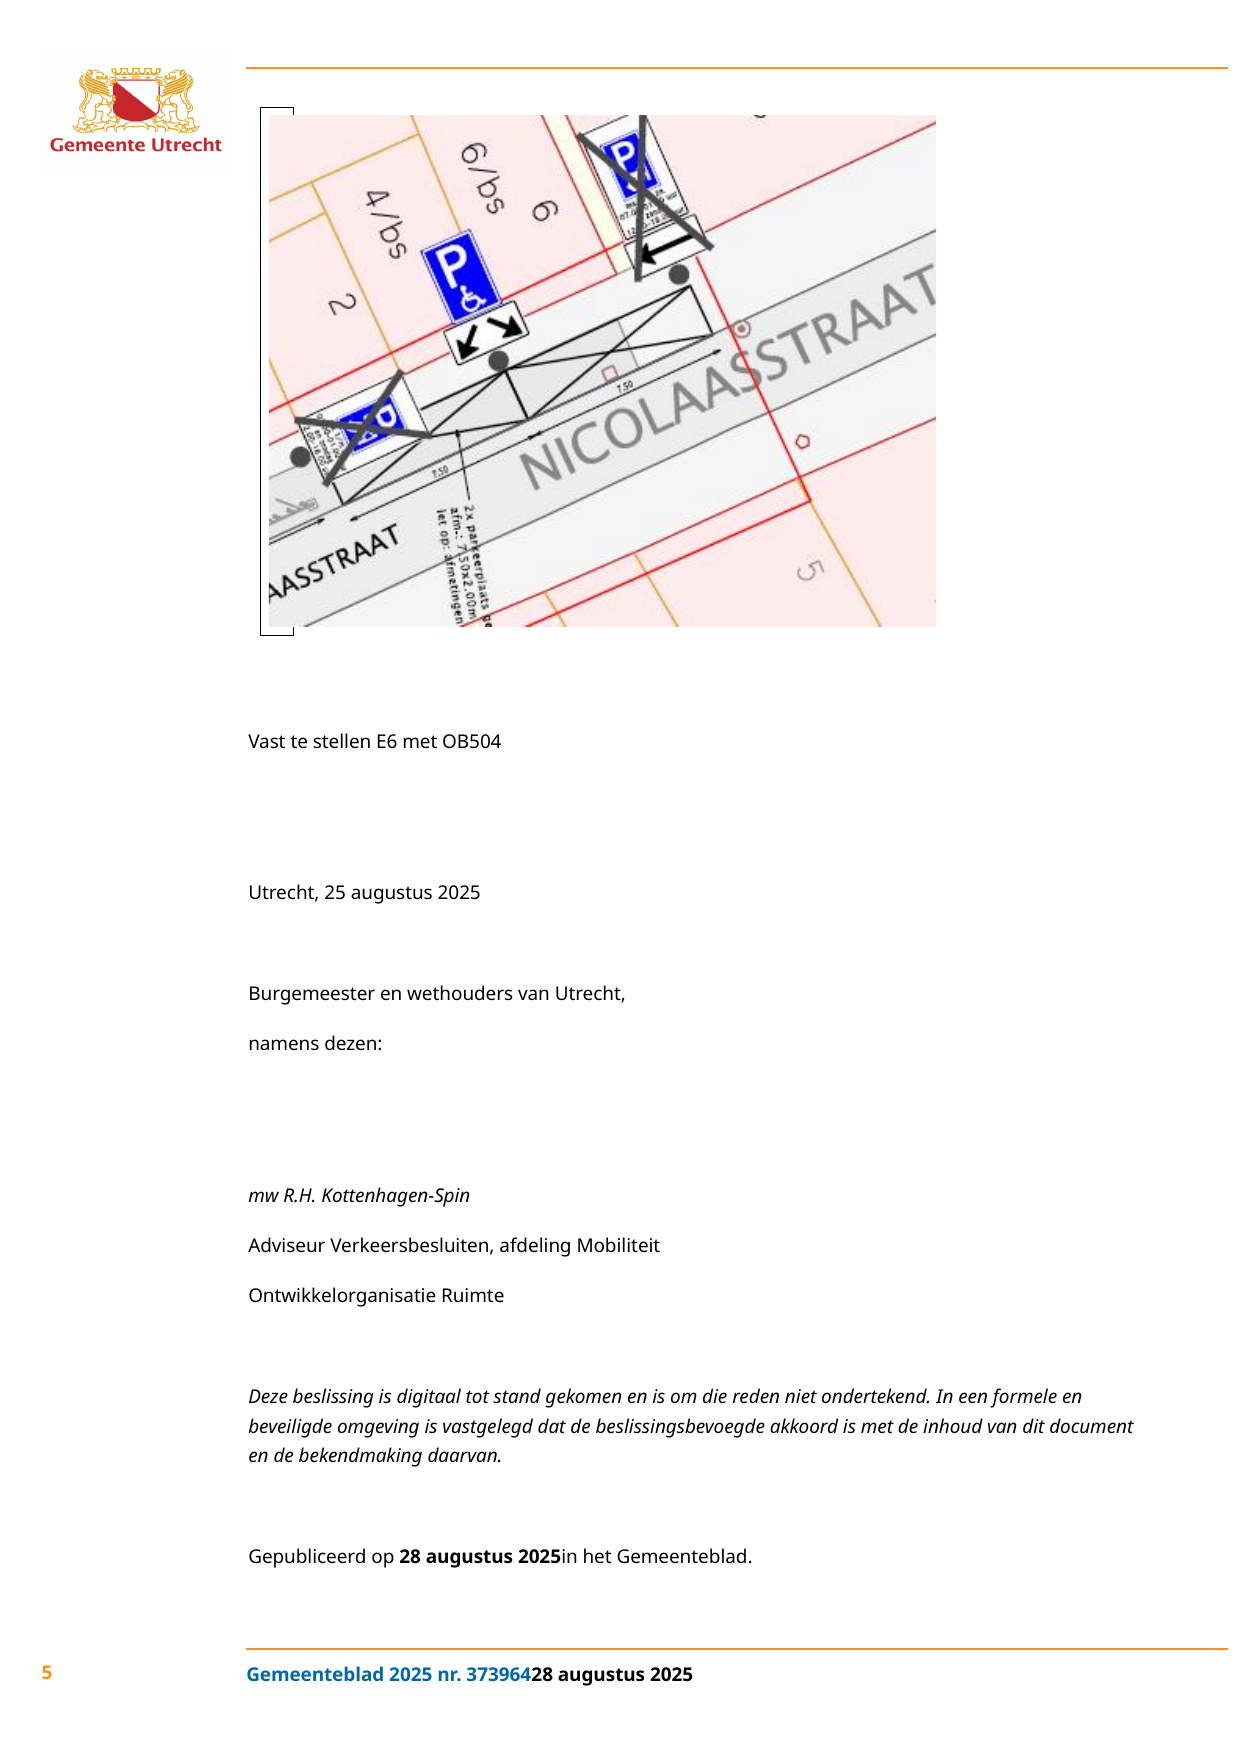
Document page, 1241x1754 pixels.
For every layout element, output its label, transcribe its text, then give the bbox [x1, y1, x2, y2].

text namens dezen: [248, 1031, 1152, 1056]
picture [268, 115, 937, 627]
text Deze beslissing is digitaal tot stand gekomen en is om die reden niet ondertekend. In een formele en beveiligde omgeving is vastgelegd dat de beslissingsbevoegde akkoord is met de inhoud van dit document en de bekendmaking daarvan. [248, 1383, 1152, 1468]
text Adviseur Verkeersbesluiten, afdeling Mobiliteit [248, 1232, 1152, 1258]
text Vast te stellen E6 met OB504 [248, 728, 1152, 754]
text Burgemeester en wethouders van Utrecht, [248, 980, 1152, 1006]
text mw R.H. Kottenhagen-Spin [248, 1182, 1152, 1207]
text Ontwikkelorganisatie Ruimte [248, 1283, 1152, 1308]
text Gepubliceerd op 28 augustus 2025in het Gemeenteblad. [248, 1543, 1152, 1569]
text Utrecht, 25 augustus 2025 [248, 879, 1152, 905]
picture [41, 47, 231, 172]
